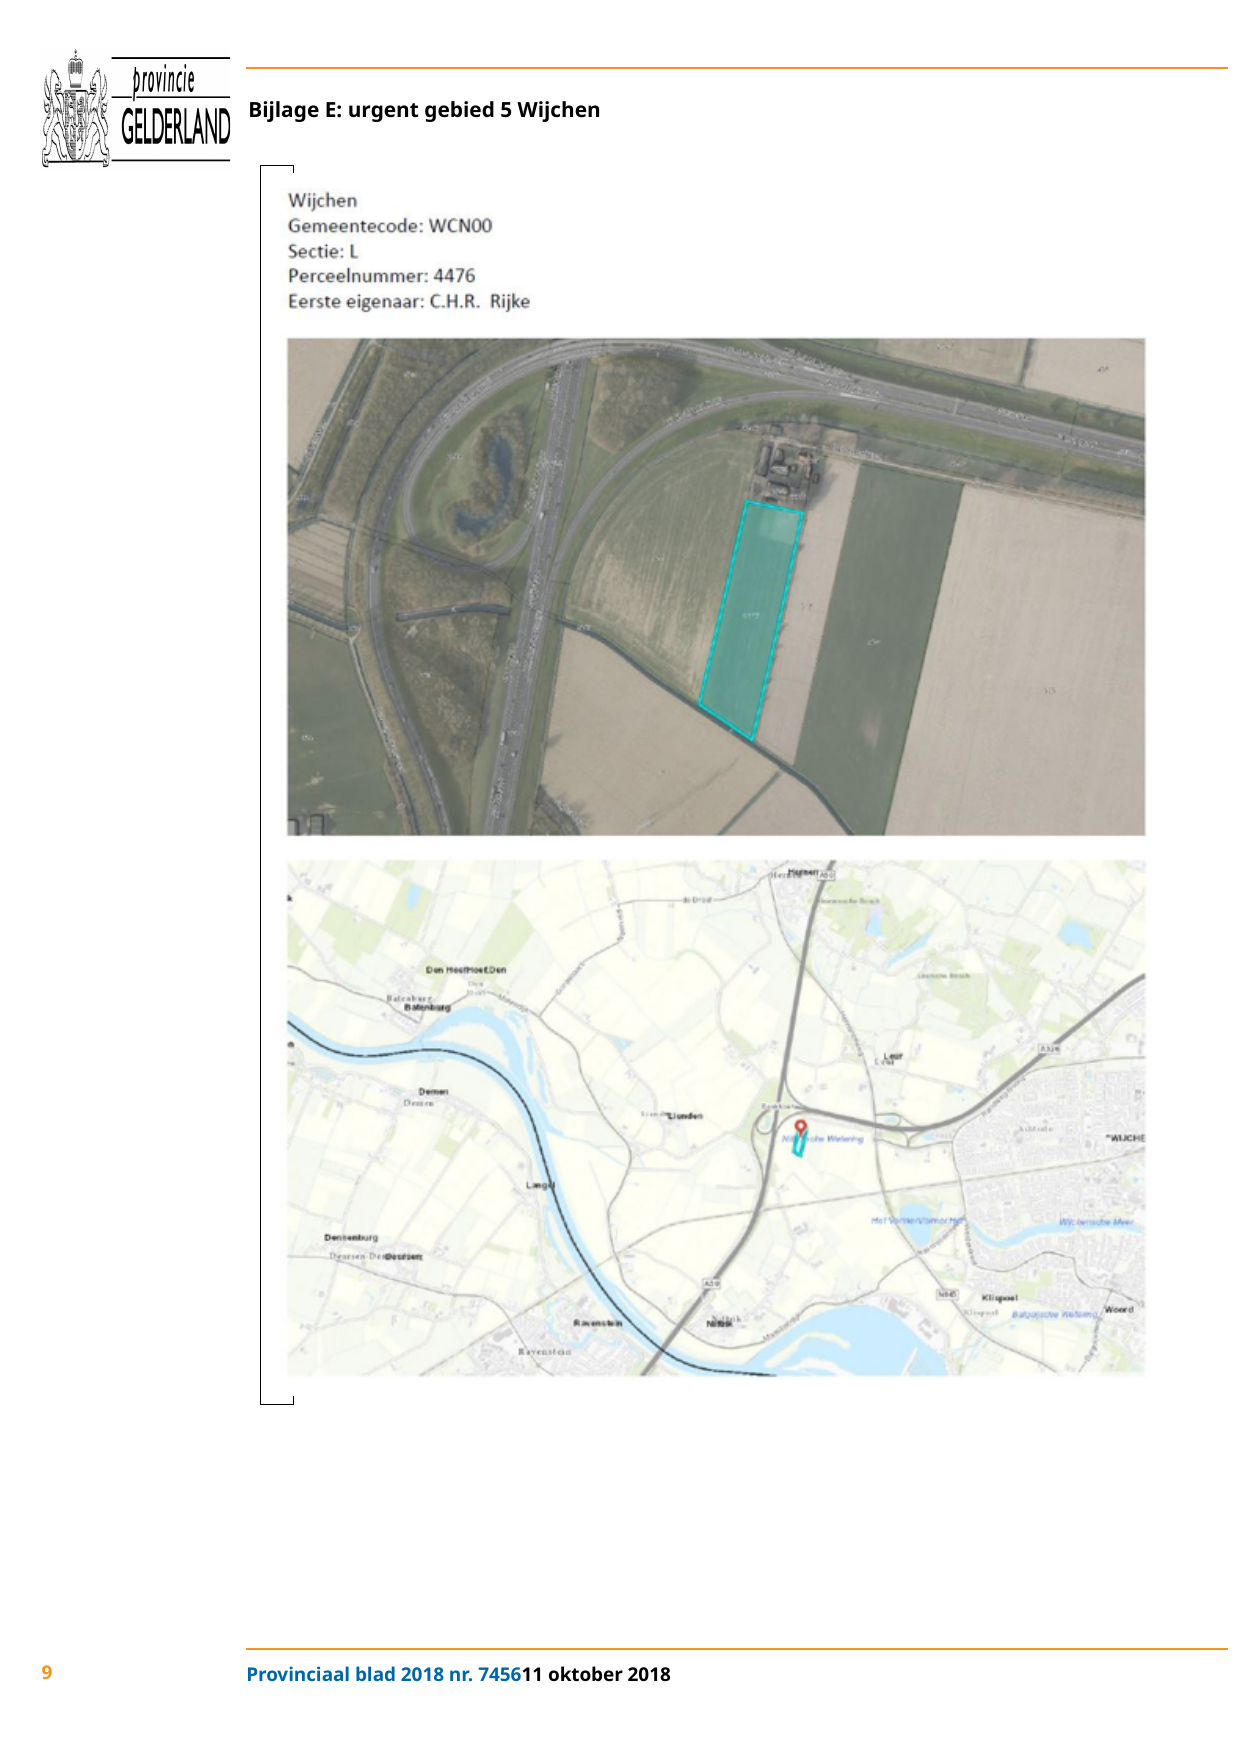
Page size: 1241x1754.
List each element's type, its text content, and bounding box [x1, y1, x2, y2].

text Bijlage E: urgent gebied 5 Wijchen [248, 95, 1152, 123]
picture [268, 173, 1173, 1396]
picture [41, 47, 231, 172]
